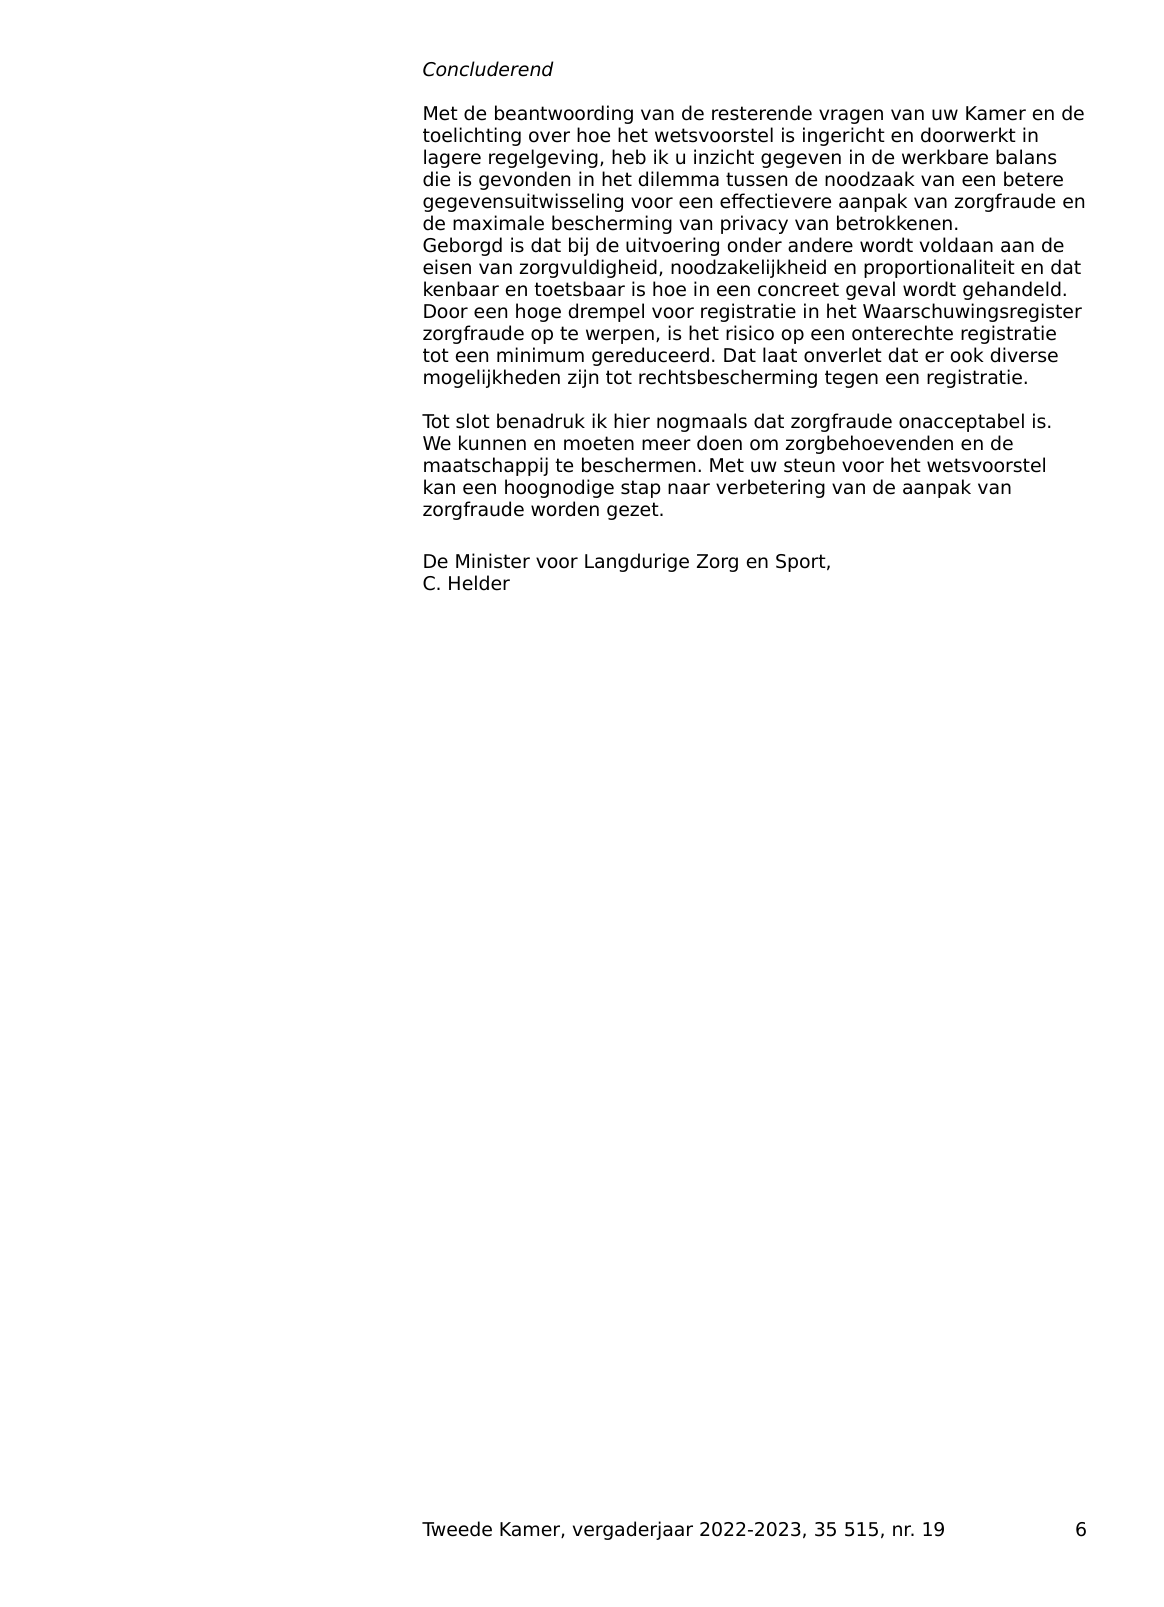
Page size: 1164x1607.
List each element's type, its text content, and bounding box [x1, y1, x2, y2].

text Tot slot benadruk ik hier nogmaals dat zorgfraude onacceptabel is. We kunnen en moeten meer doen om zorgbehoevenden en de maatschappij te beschermen. Met uw steun voor het wetsvoorstel kan een hoognodige stap naar verbetering van de aanpak van zorgfraude worden gezet. [422, 411, 1087, 521]
text Met de beantwoording van de resterende vragen van uw Kamer en de toelichting over hoe het wetsvoorstel is ingericht en doorwerkt in lagere regelgeving, heb ik u inzicht gegeven in de werkbare balans die is gevonden in het dilemma tussen de noodzaak van een betere gegevensuitwisseling voor een effectievere aanpak van zorgfraude en de maximale bescherming van privacy van betrokkenen. [422, 103, 1087, 235]
subtitle Concluderend [422, 59, 1087, 81]
text De Minister voor Langdurige Zorg en Sport, C. Helder [422, 551, 1087, 595]
text Geborgd is dat bij de uitvoering onder andere wordt voldaan aan de eisen van zorgvuldigheid, noodzakelijkheid en proportionaliteit en dat kenbaar en toetsbaar is hoe in een concreet geval wordt gehandeld. Door een hoge drempel voor registratie in het Waarschuwingsregister zorgfraude op te werpen, is het risico op een onterechte registratie tot een minimum gereduceerd. Dat laat onverlet dat er ook diverse mogelijkheden zijn tot rechtsbescherming tegen een registratie. [422, 235, 1087, 389]
